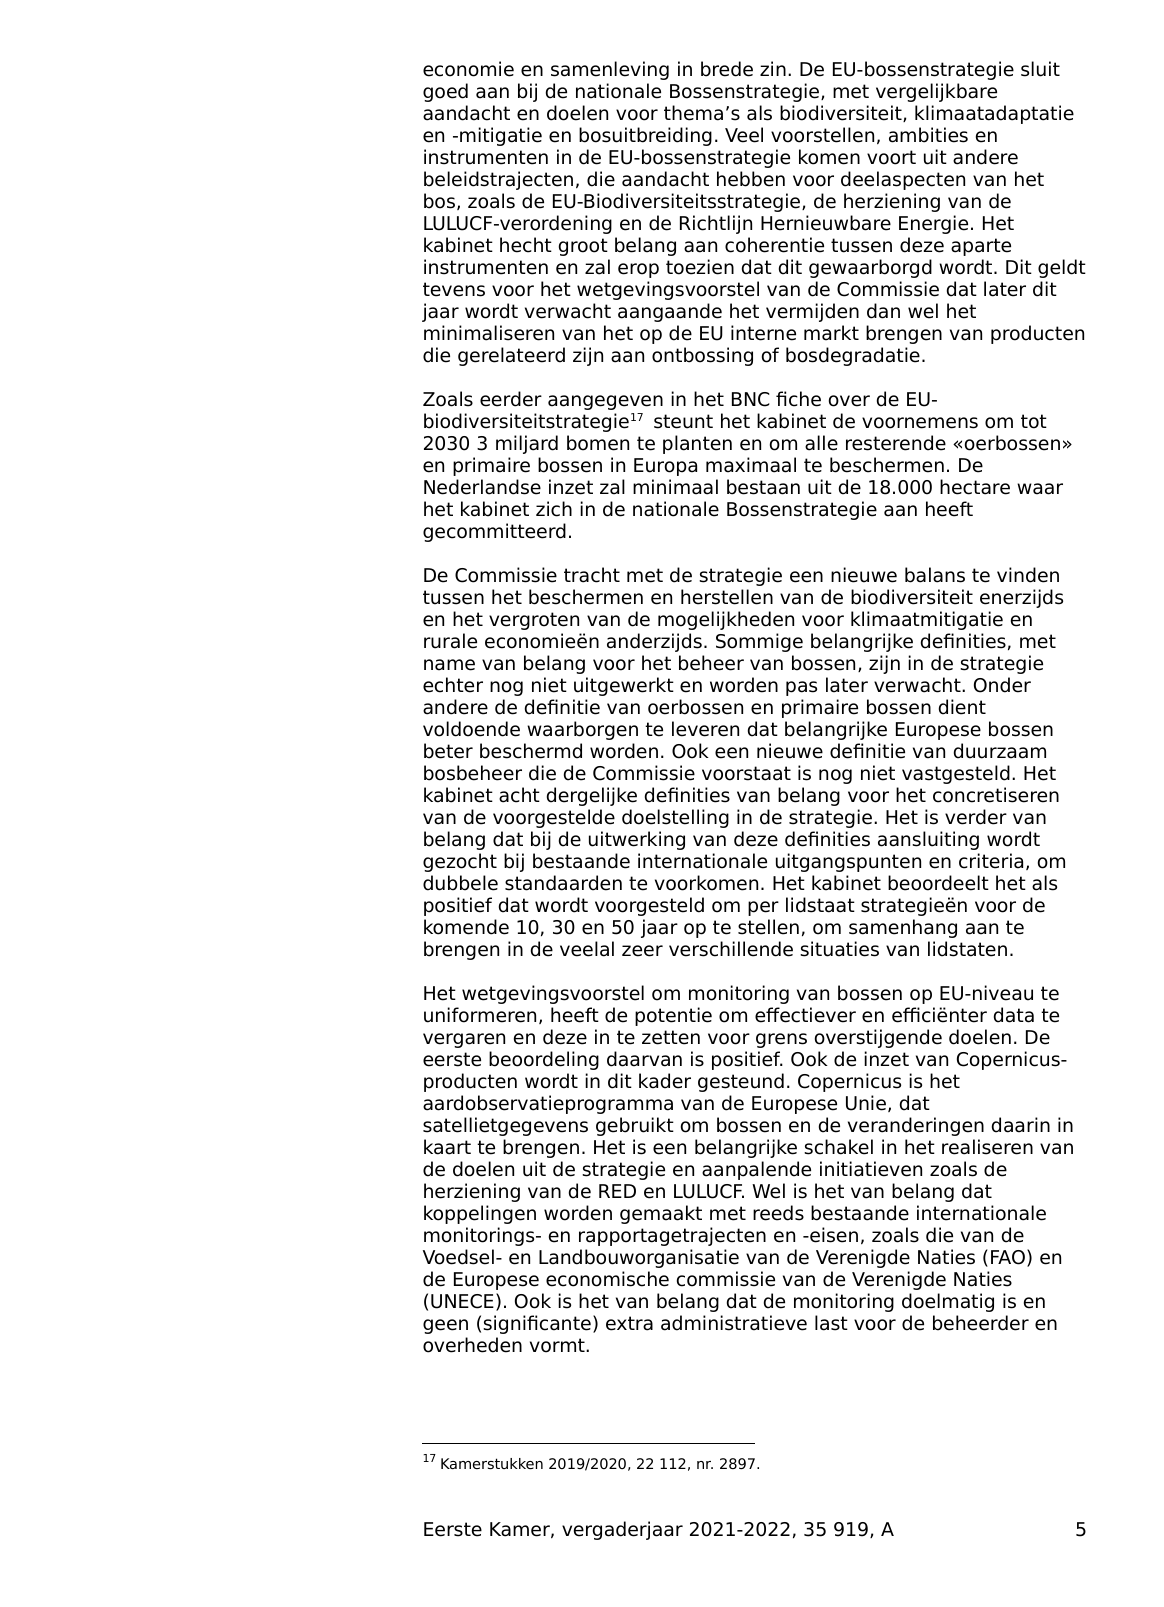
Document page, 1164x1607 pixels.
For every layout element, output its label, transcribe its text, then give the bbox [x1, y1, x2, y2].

text Kamerstukken 2019/2020, 22 112, nr. 2897. [422, 1452, 1087, 1474]
text Zoals eerder aangegeven in het BNC fiche over de EU-biodiversiteitstrategie steunt het kabinet de voornemens om tot 2030 3 miljard bomen te planten en om alle resterende «oerbossen» en primaire bossen in Europa maximaal te beschermen. De Nederlandse inzet zal minimaal bestaan uit de 18.000 hectare waar het kabinet zich in de nationale Bossenstrategie aan heeft gecommitteerd. [422, 389, 1087, 543]
text De Commissie tracht met de strategie een nieuwe balans te vinden tussen het beschermen en herstellen van de biodiversiteit enerzijds en het vergroten van de mogelijkheden voor klimaatmitigatie en rurale economieën anderzijds. Sommige belangrijke definities, met name van belang voor het beheer van bossen, zijn in de strategie echter nog niet uitgewerkt en worden pas later verwacht. Onder andere de definitie van oerbossen en primaire bossen dient voldoende waarborgen te leveren dat belangrijke Europese bossen beter beschermd worden. Ook een nieuwe definitie van duurzaam bosbeheer die de Commissie voorstaat is nog niet vastgesteld. Het kabinet acht dergelijke definities van belang voor het concretiseren van de voorgestelde doelstelling in de strategie. Het is verder van belang dat bij de uitwerking van deze definities aansluiting wordt gezocht bij bestaande internationale uitgangspunten en criteria, om dubbele standaarden te voorkomen. Het kabinet beoordeelt het als positief dat wordt voorgesteld om per lidstaat strategieën voor de komende 10, 30 en 50 jaar op te stellen, om samenhang aan te brengen in de veelal zeer verschillende situaties van lidstaten. [422, 565, 1087, 961]
text economie en samenleving in brede zin. De EU-bossenstrategie sluit goed aan bij de nationale Bossenstrategie, met vergelijkbare aandacht en doelen voor thema’s als biodiversiteit, klimaatadaptatie en -mitigatie en bosuitbreiding. Veel voorstellen, ambities en instrumenten in de EU-bossenstrategie komen voort uit andere beleidstrajecten, die aandacht hebben voor deelaspecten van het bos, zoals de EU-Biodiversiteitsstrategie, de herziening van de LULUCF-verordening en de Richtlijn Hernieuwbare Energie. Het kabinet hecht groot belang aan coherentie tussen deze aparte instrumenten en zal erop toezien dat dit gewaarborgd wordt. Dit geldt tevens voor het wetgevingsvoorstel van de Commissie dat later dit jaar wordt verwacht aangaande het vermijden dan wel het minimaliseren van het op de EU interne markt brengen van producten die gerelateerd zijn aan ontbossing of bosdegradatie. [422, 59, 1087, 367]
text Het wetgevingsvoorstel om monitoring van bossen op EU-niveau te uniformeren, heeft de potentie om effectiever en efficiënter data te vergaren en deze in te zetten voor grens overstijgende doelen. De eerste beoordeling daarvan is positief. Ook de inzet van Copernicus-producten wordt in dit kader gesteund. Copernicus is het aardobservatieprogramma van de Europese Unie, dat satellietgegevens gebruikt om bossen en de veranderingen daarin in kaart te brengen. Het is een belangrijke schakel in het realiseren van de doelen uit de strategie en aanpalende initiatieven zoals de herziening van de RED en LULUCF. Wel is het van belang dat koppelingen worden gemaakt met reeds bestaande internationale monitorings- en rapportagetrajecten en -eisen, zoals die van de Voedsel- en Landbouworganisatie van de Verenigde Naties (FAO) en de Europese economische commissie van de Verenigde Naties (UNECE). Ook is het van belang dat de monitoring doelmatig is en geen (significante) extra administratieve last voor de beheerder en overheden vormt. [422, 983, 1087, 1356]
